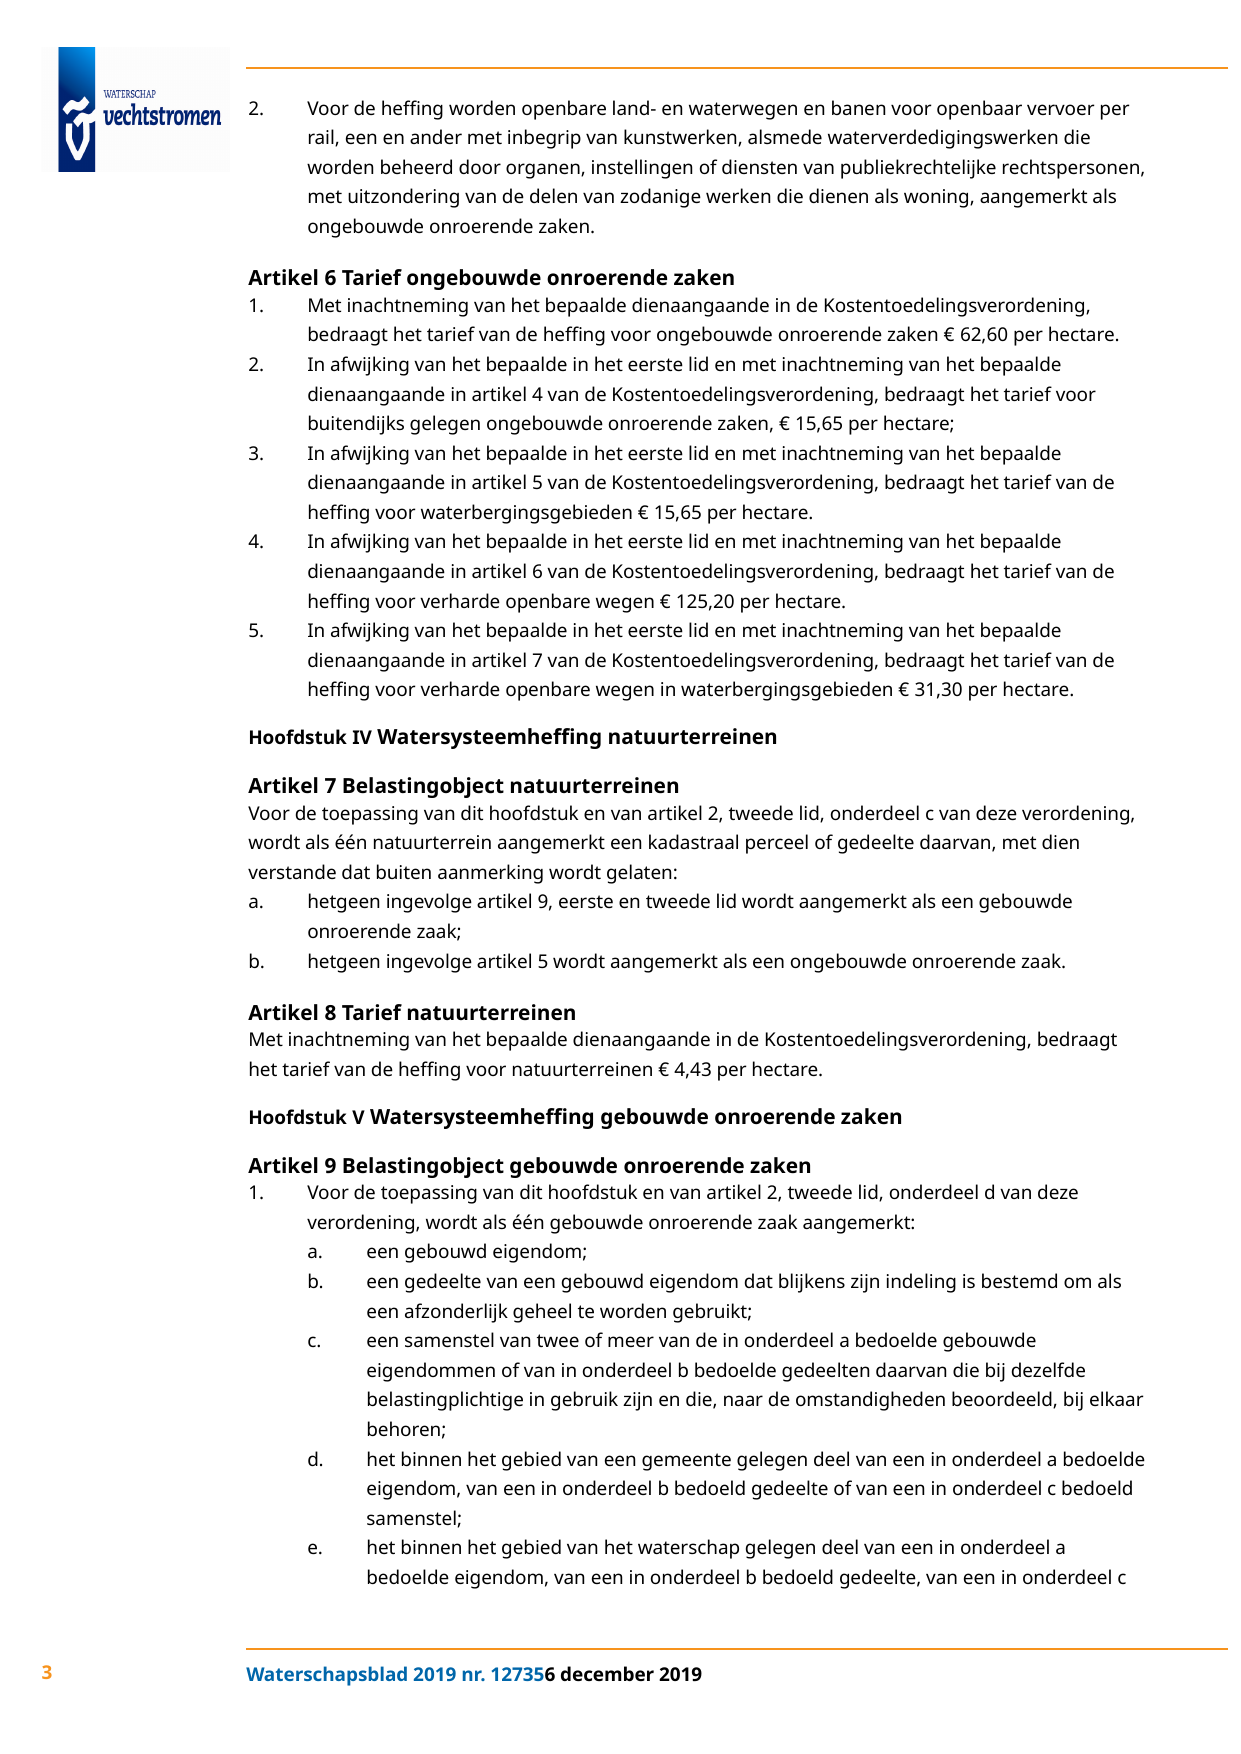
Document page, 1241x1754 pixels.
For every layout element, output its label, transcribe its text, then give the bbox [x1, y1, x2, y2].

text Voor de toepassing van dit hoofdstuk en van artikel 2, tweede lid, onderdeel c van deze verordening, wordt als één natuurterrein aangemerkt een kadastraal perceel of gedeelte daarvan, met dien verstande dat buiten aanmerking wordt gelaten: [248, 800, 1152, 885]
list Voor de heffing worden openbare land- en waterwegen en banen voor openbaar vervoer per rail, een en ander met inbegrip van kunstwerken, alsmede waterverdedigingswerken die worden beheerd door organen, instellingen of diensten van publiekrechtelijke rechtspersonen, met uitzondering van de delen van zodanige werken die dienen als woning, aangemerkt als ongebouwde onroerende zaken. [248, 95, 1152, 239]
text Artikel 8 Tarief natuurterreinen [248, 998, 1152, 1027]
list het binnen het gebied van een gemeente gelegen deel van een in onderdeel a bedoelde eigendom, van een in onderdeel b bedoeld gedeelte of van een in onderdeel c bedoeld samenstel; [307, 1446, 1152, 1531]
text Hoofdstuk IV Watersysteemheffing natuurterreinen [248, 722, 1152, 751]
text Hoofdstuk V Watersysteemheffing gebouwde onroerende zaken [248, 1102, 1152, 1130]
list hetgeen ingevolge artikel 9, eerste en tweede lid wordt aangemerkt als een gebouwde onroerende zaak; [248, 889, 1152, 944]
list In afwijking van het bepaalde in het eerste lid en met inachtneming van het bepaalde dienaangaande in artikel 7 van de Kostentoedelingsverordening, bedraagt het tarief van de heffing voor verharde openbare wegen in waterbergingsgebieden € 31,30 per hectare. [248, 617, 1152, 702]
text Artikel 7 Belastingobject natuurterreinen [248, 771, 1152, 800]
list het binnen het gebied van het waterschap gelegen deel van een in onderdeel a bedoelde eigendom, van een in onderdeel b bedoeld gedeelte, van een in onderdeel c [307, 1534, 1152, 1590]
list Met inachtneming van het bepaalde dienaangaande in de Kostentoedelingsverordening, bedraagt het tarief van de heffing voor ongebouwde onroerende zaken € 62,60 per hectare. [248, 292, 1152, 347]
picture [41, 47, 231, 172]
text Artikel 6 Tarief ongebouwde onroerende zaken [248, 263, 1152, 292]
text Met inachtneming van het bepaalde dienaangaande in de Kostentoedelingsverordening, bedraagt het tarief van de heffing voor natuurterreinen € 4,43 per hectare. [248, 1027, 1152, 1082]
list In afwijking van het bepaalde in het eerste lid en met inachtneming van het bepaalde dienaangaande in artikel 5 van de Kostentoedelingsverordening, bedraagt het tarief van de heffing voor waterbergingsgebieden € 15,65 per hectare. [248, 440, 1152, 525]
list een samenstel van twee of meer van de in onderdeel a bedoelde gebouwde eigendommen of van in onderdeel b bedoelde gedeelten daarvan die bij dezelfde belastingplichtige in gebruik zijn en die, naar de omstandigheden beoordeeld, bij elkaar behoren; [307, 1327, 1152, 1442]
text Artikel 9 Belastingobject gebouwde onroerende zaken [248, 1151, 1152, 1179]
list Voor de toepassing van dit hoofdstuk en van artikel 2, tweede lid, onderdeel d van deze verordening, wordt als één gebouwde onroerende zaak aangemerkt: [248, 1179, 1152, 1235]
list In afwijking van het bepaalde in het eerste lid en met inachtneming van het bepaalde dienaangaande in artikel 4 van de Kostentoedelingsverordening, bedraagt het tarief voor buitendijks gelegen ongebouwde onroerende zaken, € 15,65 per hectare; [248, 351, 1152, 436]
list een gebouwd eigendom; [307, 1239, 1152, 1264]
list In afwijking van het bepaalde in het eerste lid en met inachtneming van het bepaalde dienaangaande in artikel 6 van de Kostentoedelingsverordening, bedraagt het tarief van de heffing voor verharde openbare wegen € 125,20 per hectare. [248, 529, 1152, 613]
list een gedeelte van een gebouwd eigendom dat blijkens zijn indeling is bestemd om als een afzonderlijk geheel te worden gebruikt; [307, 1268, 1152, 1324]
list hetgeen ingevolge artikel 5 wordt aangemerkt als een ongebouwde onroerende zaak. [248, 948, 1152, 973]
